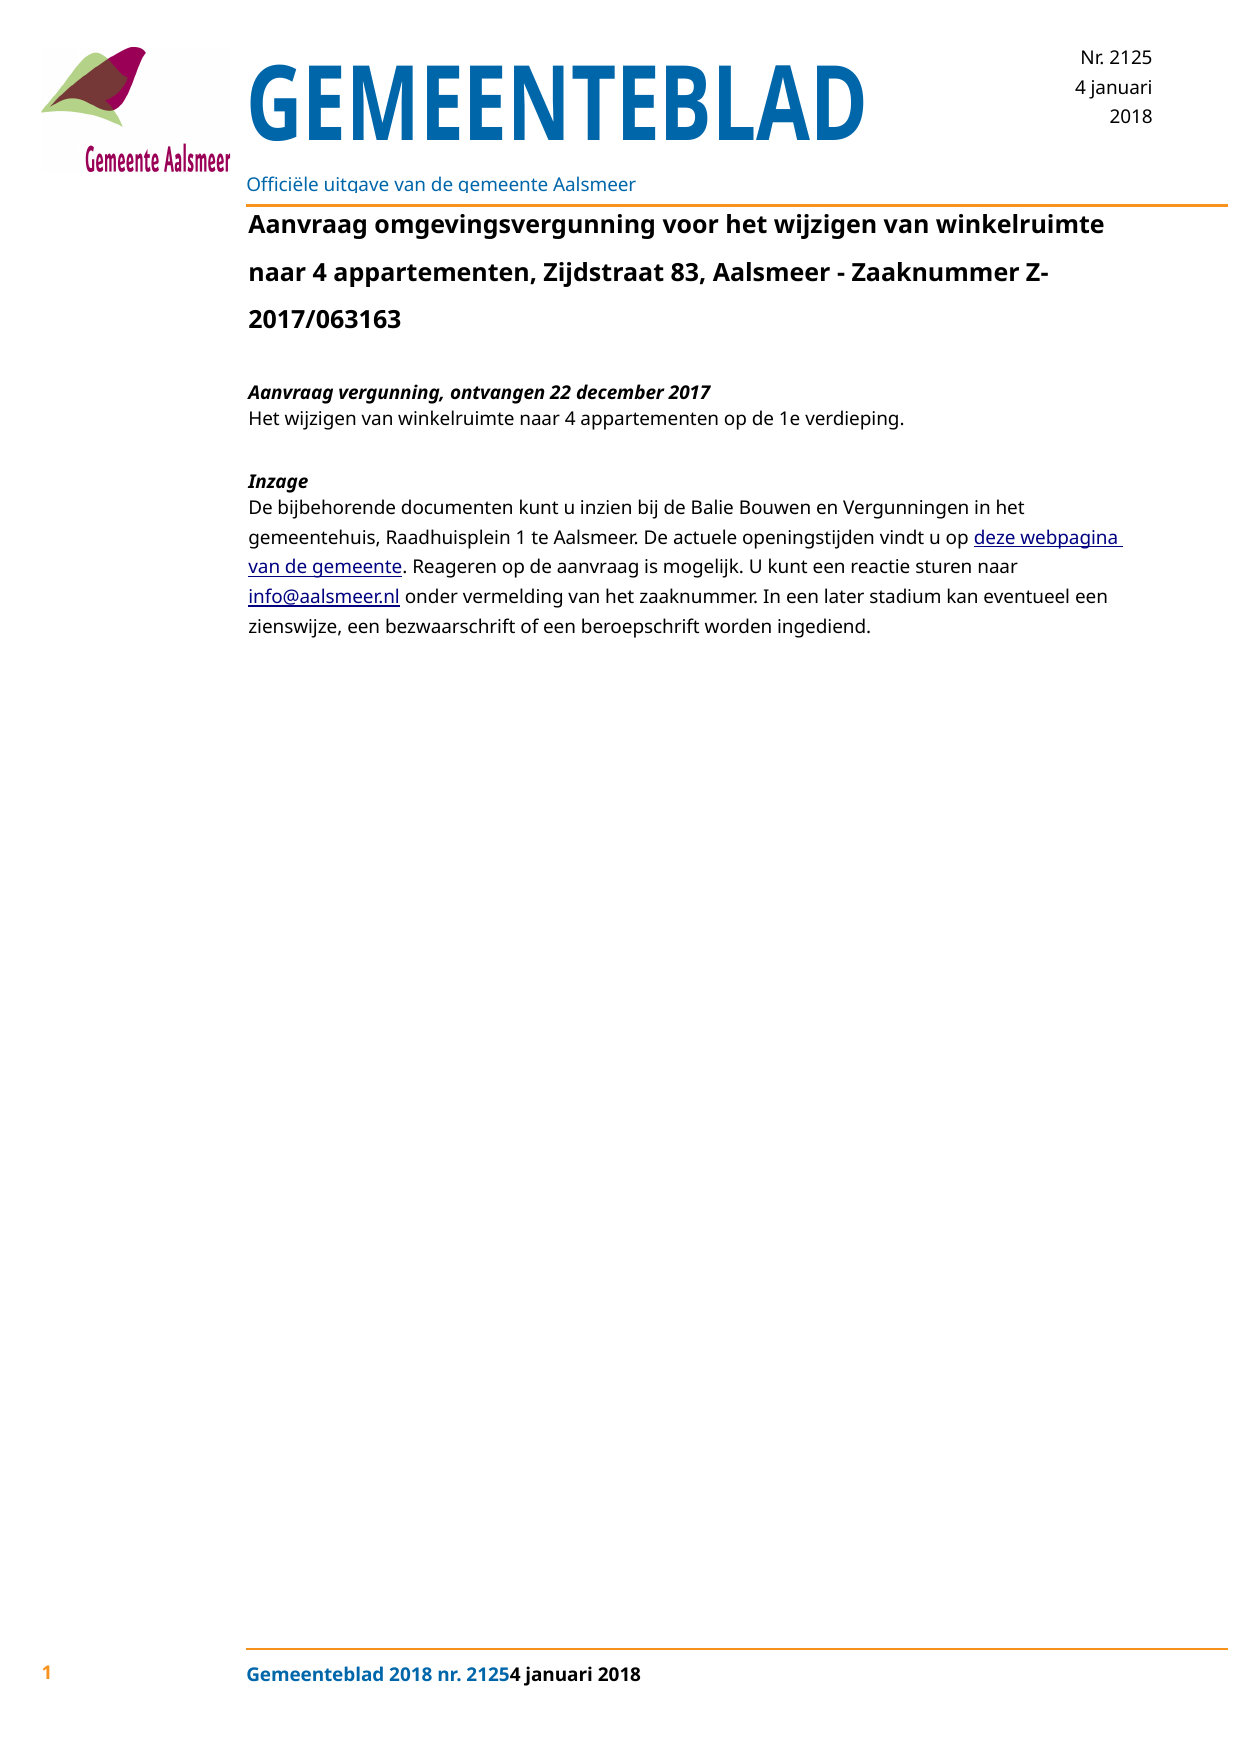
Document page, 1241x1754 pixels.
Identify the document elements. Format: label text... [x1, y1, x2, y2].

text ​ [248, 663, 1152, 689]
text De bijbehorende documenten kunt u inzien bij de Balie Bouwen en Vergunningen in het gemeentehuis, Raadhuisplein 1 te Aalsmeer. De actuele openingstijden vindt u op deze webpagina van de gemeente. Reageren op de aanvraag is mogelijk. U kunt een reactie sturen naar info@aalsmeer.nl onder vermelding van het zaaknummer. In een later stadium kan eventueel een zienswijze, een bezwaarschrift of een beroepschrift worden ingediend. [248, 494, 1152, 638]
text Aanvraag omgevingsvergunning voor het wijzigen van winkelruimte naar 4 appartementen, Zijdstraat 83, Aalsmeer - Zaaknummer Z-2017/063163 [248, 207, 1152, 336]
text Inzage [248, 469, 1152, 494]
text Het wijzigen van winkelruimte naar 4 appartementen op de 1e verdieping. [248, 405, 1152, 431]
text Aanvraag vergunning, ontvangen 22 december 2017 [248, 379, 1152, 405]
picture [41, 47, 231, 172]
